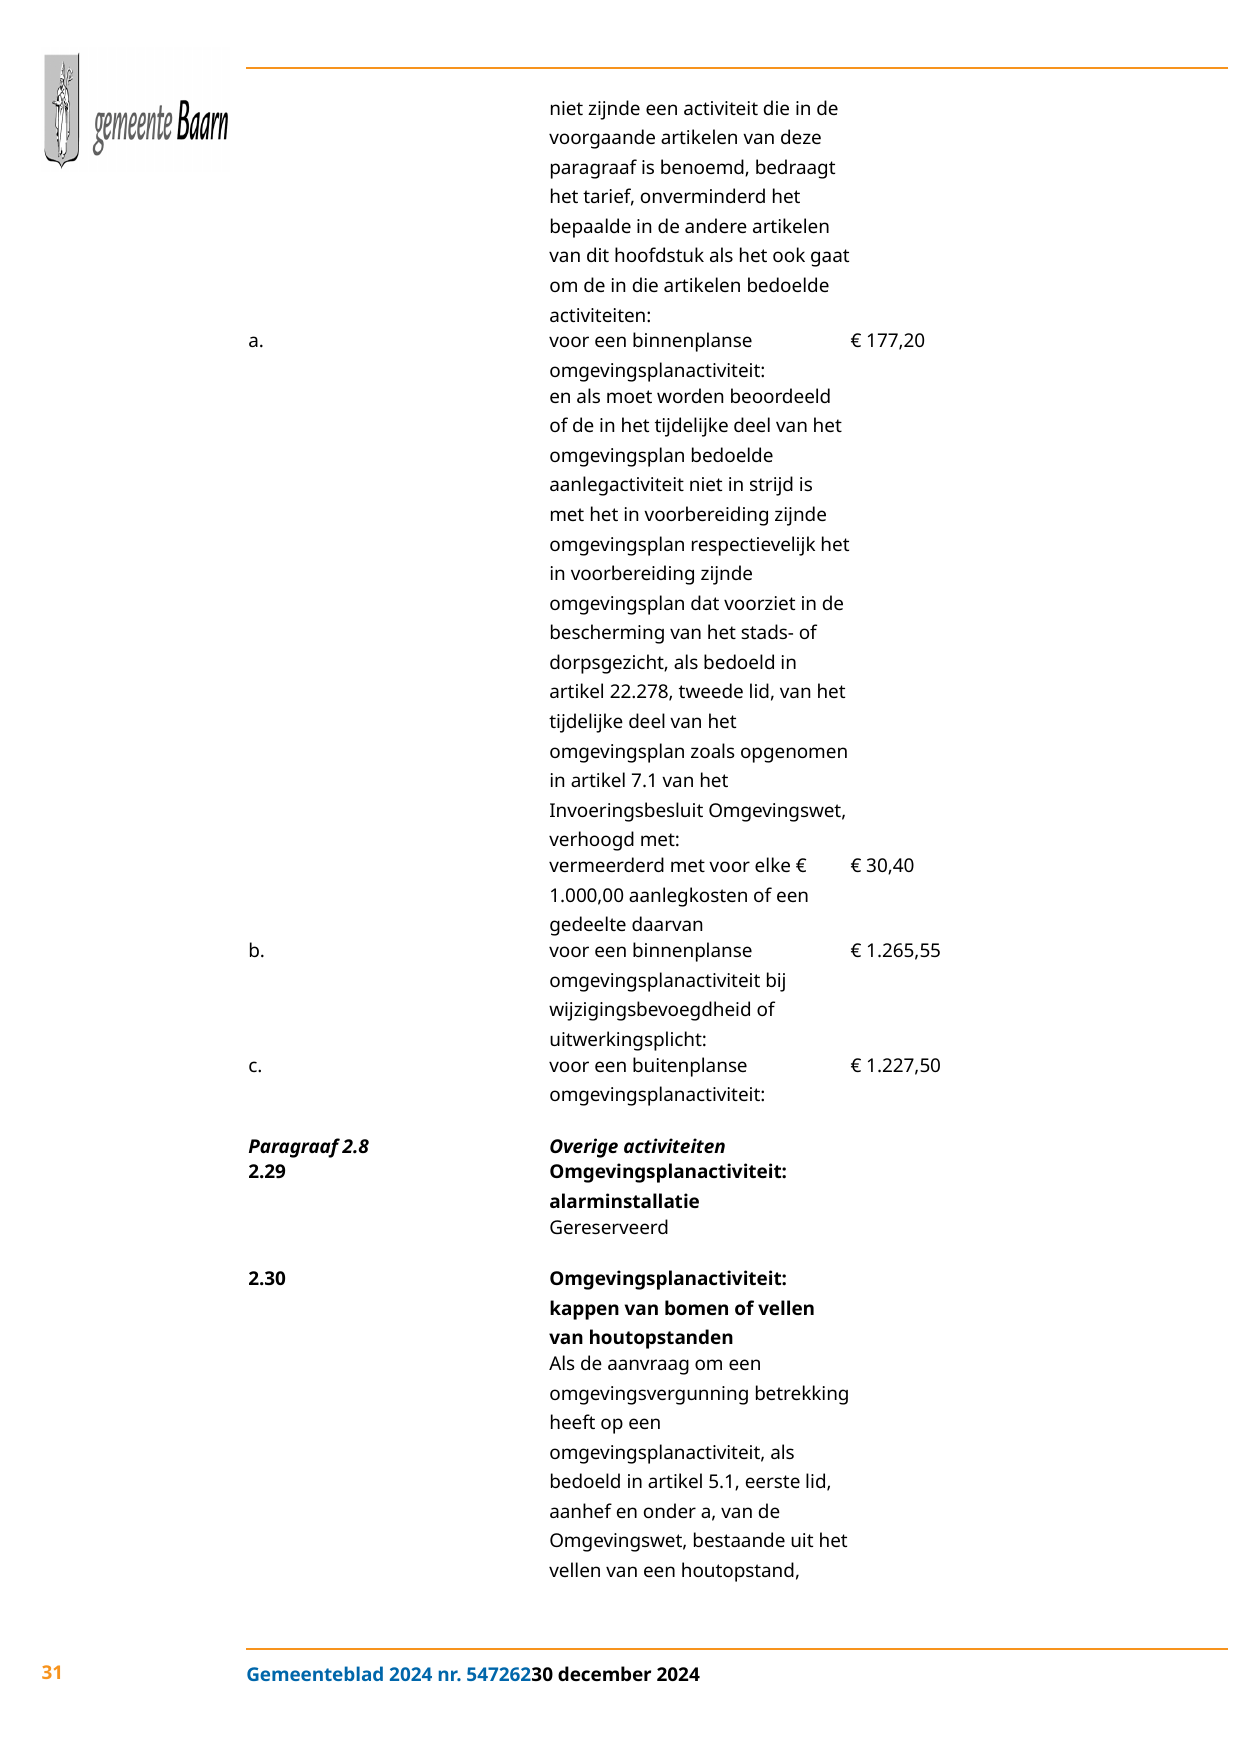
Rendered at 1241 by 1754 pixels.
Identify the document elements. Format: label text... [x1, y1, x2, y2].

table_cell [850, 1240, 1152, 1265]
table_cell 2.29 [248, 1159, 549, 1214]
table_cell c. [248, 1052, 549, 1107]
table_cell a. [248, 328, 549, 383]
table_cell en als moet worden beoordeeld of de in het tijdelijke deel van het omgevingsplan bedoelde aanlegactiviteit niet in strijd is met het in voorbereiding zijnde omgevingsplan respectievelijk het in voorbereiding zijnde omgevingsplan dat voorziet in de bescherming van het stads- of dorpsgezicht, als bedoeld in artikel 22.278, tweede lid, van het tijdelijke deel van het omgevingsplan zoals opgenomen in artikel 7.1 van het Invoeringsbesluit Omgevingswet, verhoogd met: [549, 383, 850, 852]
table_cell [850, 1350, 1152, 1583]
table_cell [850, 1107, 1152, 1133]
picture [41, 47, 231, 172]
table_cell € 1.227,50 [850, 1052, 1152, 1107]
table_cell [248, 1240, 549, 1265]
table_cell [248, 1214, 549, 1239]
table_cell vermeerderd met voor elke € 1.000,00 aanlegkosten of een gedeelte daarvan [549, 853, 850, 937]
table_cell voor een binnenplanse omgevingsplanactiviteit: [549, 328, 850, 383]
table_cell voor een buitenplanse omgevingsplanactiviteit: [549, 1052, 850, 1107]
table_cell [850, 1265, 1152, 1350]
table_cell Als de aanvraag om een omgevingsvergunning betrekking heeft op een omgevingsplanactiviteit, als bedoeld in artikel 5.1, eerste lid, aanhef en onder a, van de Omgevingswet, bestaande uit het vellen van een houtopstand, [549, 1350, 850, 1583]
table_cell [248, 383, 549, 852]
table_cell € 177,20 [850, 328, 1152, 383]
table_cell [850, 1159, 1152, 1214]
table_cell € 30,40 [850, 853, 1152, 937]
table_cell [248, 1350, 549, 1583]
table_cell Omgevingsplanactiviteit: alarminstallatie [549, 1159, 850, 1214]
table_cell voor een binnenplanse omgevingsplanactiviteit bij wijzigingsbevoegdheid of uitwerkingsplicht: [549, 937, 850, 1052]
table_cell [549, 1240, 850, 1265]
table_cell [850, 1133, 1152, 1158]
table_cell [850, 95, 1152, 328]
table_cell € 1.265,55 [850, 937, 1152, 1052]
table_cell [850, 383, 1152, 852]
table_cell Gereserveerd [549, 1214, 850, 1239]
table_cell Omgevingsplanactiviteit: kappen van bomen of vellen van houtopstanden [549, 1265, 850, 1350]
table_cell niet zijnde een activiteit die in de voorgaande artikelen van deze paragraaf is benoemd, bedraagt het tarief, onverminderd het bepaalde in de andere artikelen van dit hoofdstuk als het ook gaat om de in die artikelen bedoelde activiteiten: [549, 95, 850, 328]
table_cell [549, 1107, 850, 1133]
table_cell [248, 95, 549, 328]
table_cell [850, 1214, 1152, 1239]
table_cell Overige activiteiten [549, 1133, 850, 1158]
table_cell b. [248, 937, 549, 1052]
table_cell [248, 1107, 549, 1133]
table_cell Paragraaf 2.8 [248, 1133, 549, 1158]
table_cell [248, 853, 549, 937]
table_cell 2.30 [248, 1265, 549, 1350]
